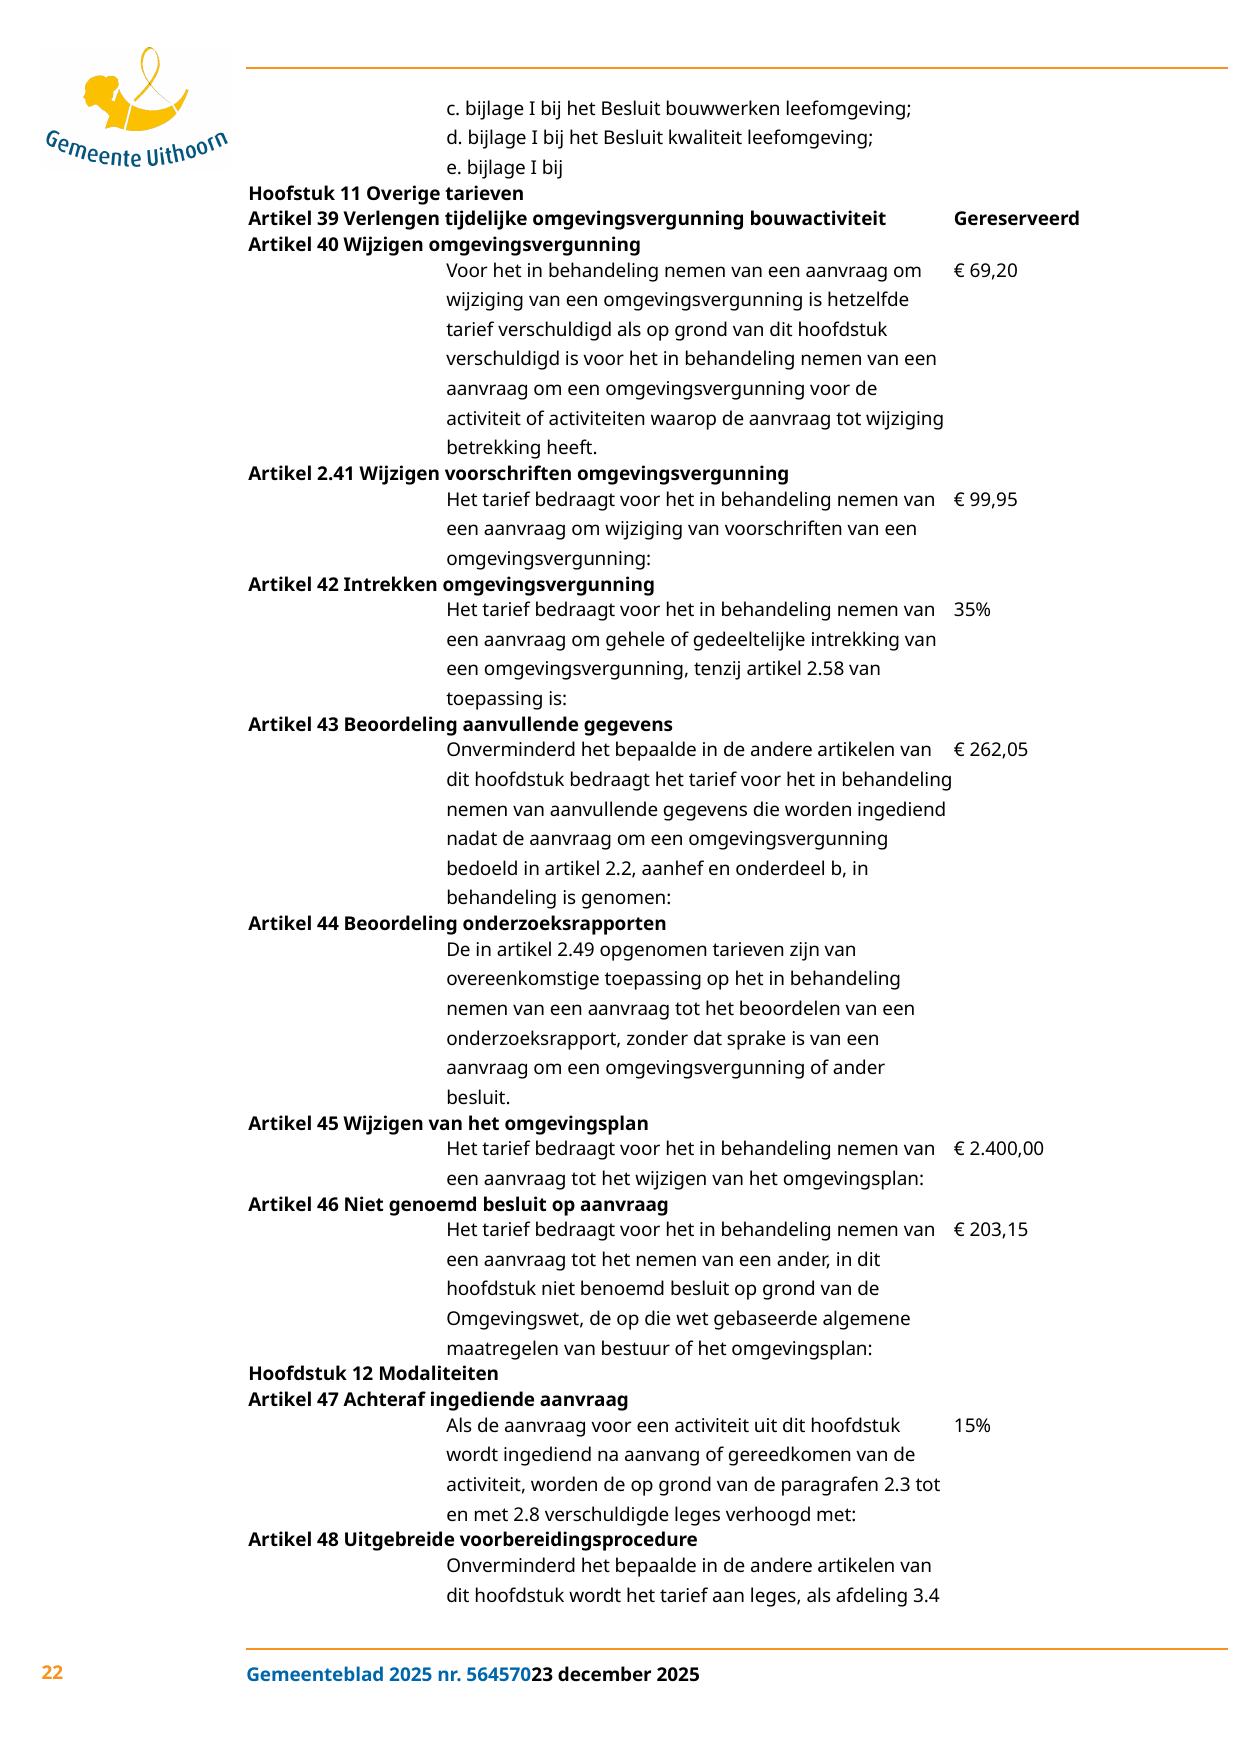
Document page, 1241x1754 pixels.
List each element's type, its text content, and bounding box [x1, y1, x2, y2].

table_cell [248, 486, 446, 571]
table_cell Onverminderd het bepaalde in de andere artikelen van dit hoofdstuk bedraagt het tarief voor het in behandeling nemen van aanvullende gegevens die worden ingediend nadat de aanvraag om een omgevingsvergunning bedoeld in artikel 2.2, aanhef en onderdeel b, in behandeling is genomen: [446, 737, 954, 910]
table_cell Hoofdstuk 12 Modaliteiten [248, 1361, 954, 1386]
table_cell Artikel 42 Intrekken omgevingsvergunning [248, 571, 954, 596]
table_cell € 69,20 [954, 257, 1152, 460]
table_cell Artikel 39 Verlengen tijdelijke omgevingsvergunning bouwactiviteit [248, 205, 954, 231]
table_cell [954, 910, 1152, 936]
table_cell [248, 95, 446, 180]
table_cell Het tarief bedraagt voor het in behandeling nemen van een aanvraag om wijziging van voorschriften van een omgevingsvergunning: [446, 486, 954, 571]
table_cell [954, 231, 1152, 257]
table_cell Artikel 40 Wijzigen omgevingsvergunning [248, 231, 954, 257]
picture [41, 47, 231, 172]
table_cell [248, 737, 446, 910]
table_cell [248, 1135, 446, 1191]
table_cell [954, 180, 1152, 205]
table_cell € 262,05 [954, 737, 1152, 910]
table_cell Het tarief bedraagt voor het in behandeling nemen van een aanvraag tot het wijzigen van het omgevingsplan: [446, 1135, 954, 1191]
table_cell Het tarief bedraagt voor het in behandeling nemen van een aanvraag tot het nemen van een ander, in dit hoofdstuk niet benoemd besluit op grond van de Omgevingswet, de op die wet gebaseerde algemene maatregelen van bestuur of het omgevingsplan: [446, 1216, 954, 1361]
table_cell Voor het in behandeling nemen van een aanvraag om wijziging van een omgevingsvergunning is hetzelfde tarief verschuldigd als op grond van dit hoofdstuk verschuldigd is voor het in behandeling nemen van een aanvraag om een omgevingsvergunning voor de activiteit of activiteiten waarop de aanvraag tot wijziging betrekking heeft. [446, 257, 954, 460]
table_cell c. bijlage I bij het Besluit bouwwerken leefomgeving; d. bijlage I bij het Besluit kwaliteit leefomgeving; e. bijlage I bij [446, 95, 954, 180]
table_cell [954, 711, 1152, 737]
table_cell [954, 460, 1152, 486]
table_cell [954, 95, 1152, 180]
table_cell € 203,15 [954, 1216, 1152, 1361]
table_cell [954, 1552, 1152, 1607]
table_cell [954, 936, 1152, 1110]
table_cell € 2.400,00 [954, 1135, 1152, 1191]
table_cell Hoofstuk 11 Overige tarieven [248, 180, 954, 205]
table_cell Het tarief bedraagt voor het in behandeling nemen van een aanvraag om gehele of gedeeltelijke intrekking van een omgevingsvergunning, tenzij artikel 2.58 van toepassing is: [446, 596, 954, 711]
table_cell 35% [954, 596, 1152, 711]
table_cell [954, 1361, 1152, 1386]
table_cell Als de aanvraag voor een activiteit uit dit hoofdstuk wordt ingediend na aanvang of gereedkomen van de activiteit, worden de op grond van de paragrafen 2.3 tot en met 2.8 verschuldigde leges verhoogd met: [446, 1412, 954, 1526]
table_cell Onverminderd het bepaalde in de andere artikelen van dit hoofdstuk wordt het tarief aan leges, als afdeling 3.4 [446, 1552, 954, 1607]
table_cell [248, 1412, 446, 1526]
table_cell [954, 1191, 1152, 1216]
table_cell Artikel 46 Niet genoemd besluit op aanvraag [248, 1191, 954, 1216]
table_cell 15% [954, 1412, 1152, 1526]
table_cell De in artikel 2.49 opgenomen tarieven zijn van overeenkomstige toepassing op het in behandeling nemen van een aanvraag tot het beoordelen van een onderzoeksrapport, zonder dat sprake is van een aanvraag om een omgevingsvergunning of ander besluit. [446, 936, 954, 1110]
table_cell [248, 936, 446, 1110]
table_cell [248, 1216, 446, 1361]
table_cell Artikel 47 Achteraf ingediende aanvraag [248, 1386, 954, 1412]
table_cell € 99,95 [954, 486, 1152, 571]
table_cell [954, 1110, 1152, 1135]
table_cell Gereserveerd [954, 205, 1152, 231]
table_cell [248, 596, 446, 711]
table_cell Artikel 43 Beoordeling aanvullende gegevens [248, 711, 954, 737]
table_cell Artikel 48 Uitgebreide voorbereidingsprocedure [248, 1526, 954, 1552]
table_cell [954, 571, 1152, 596]
table_cell Artikel 45 Wijzigen van het omgevingsplan [248, 1110, 954, 1135]
table_cell Artikel 44 Beoordeling onderzoeksrapporten [248, 910, 954, 936]
table_cell [248, 257, 446, 460]
table_cell Artikel 2.41 Wijzigen voorschriften omgevingsvergunning [248, 460, 954, 486]
table_cell [954, 1386, 1152, 1412]
table_cell [248, 1552, 446, 1607]
table_cell [954, 1526, 1152, 1552]
